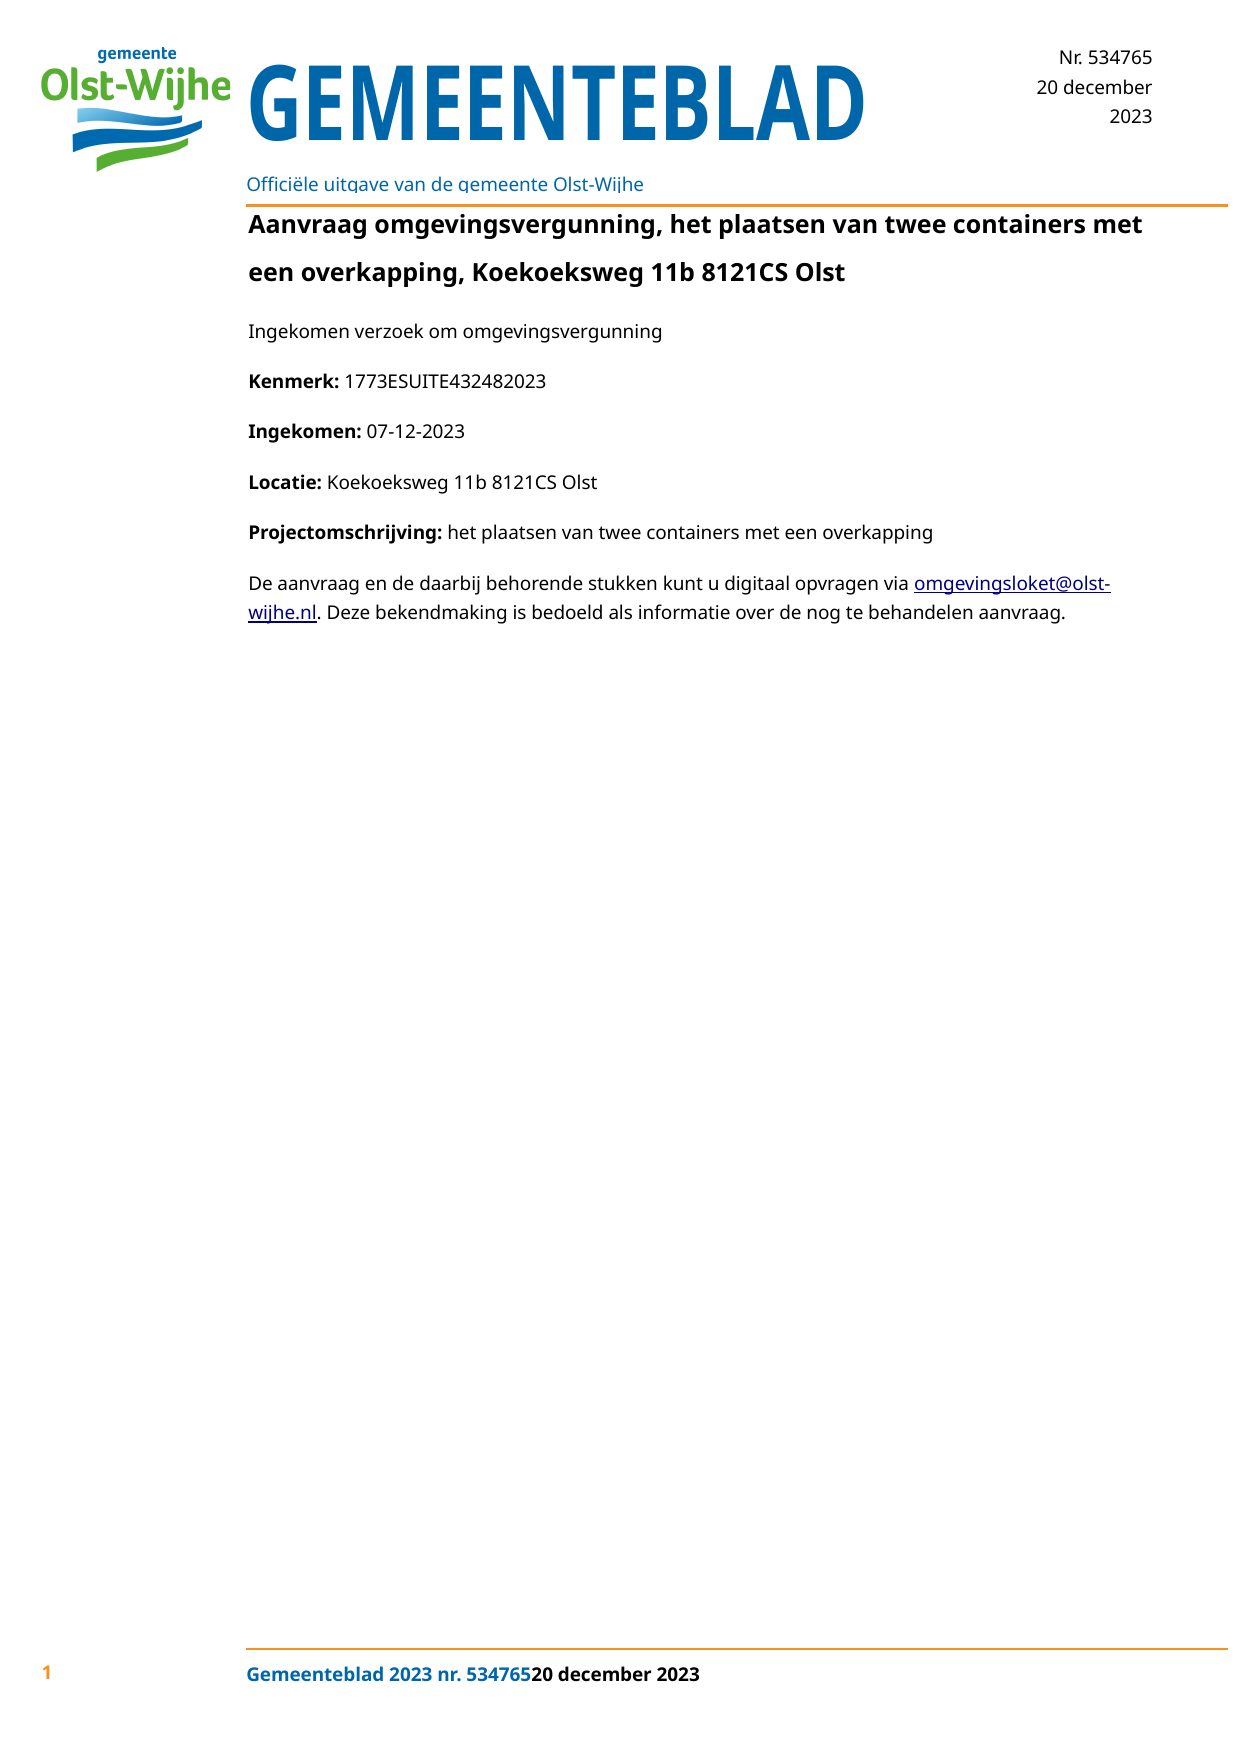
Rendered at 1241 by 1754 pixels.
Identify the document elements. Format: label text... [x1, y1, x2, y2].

text De aanvraag en de daarbij behorende stukken kunt u digitaal opvragen via omgevingsloket@olst-wijhe.nl. Deze bekendmaking is bedoeld als informatie over de nog te behandelen aanvraag. [248, 570, 1152, 625]
text Ingekomen: 07-12-2023 [248, 419, 1152, 444]
text Ingekomen verzoek om omgevingsvergunning [248, 318, 1152, 344]
text Projectomschrijving: het plaatsen van twee containers met een overkapping [248, 519, 1152, 545]
picture [41, 47, 231, 172]
text Aanvraag omgevingsvergunning, het plaatsen van twee containers met een overkapping, Koekoeksweg 11b 8121CS Olst [248, 207, 1152, 288]
text Locatie: Koekoeksweg 11b 8121CS Olst [248, 469, 1152, 495]
text Kenmerk: 1773ESUITE432482023 [248, 368, 1152, 394]
